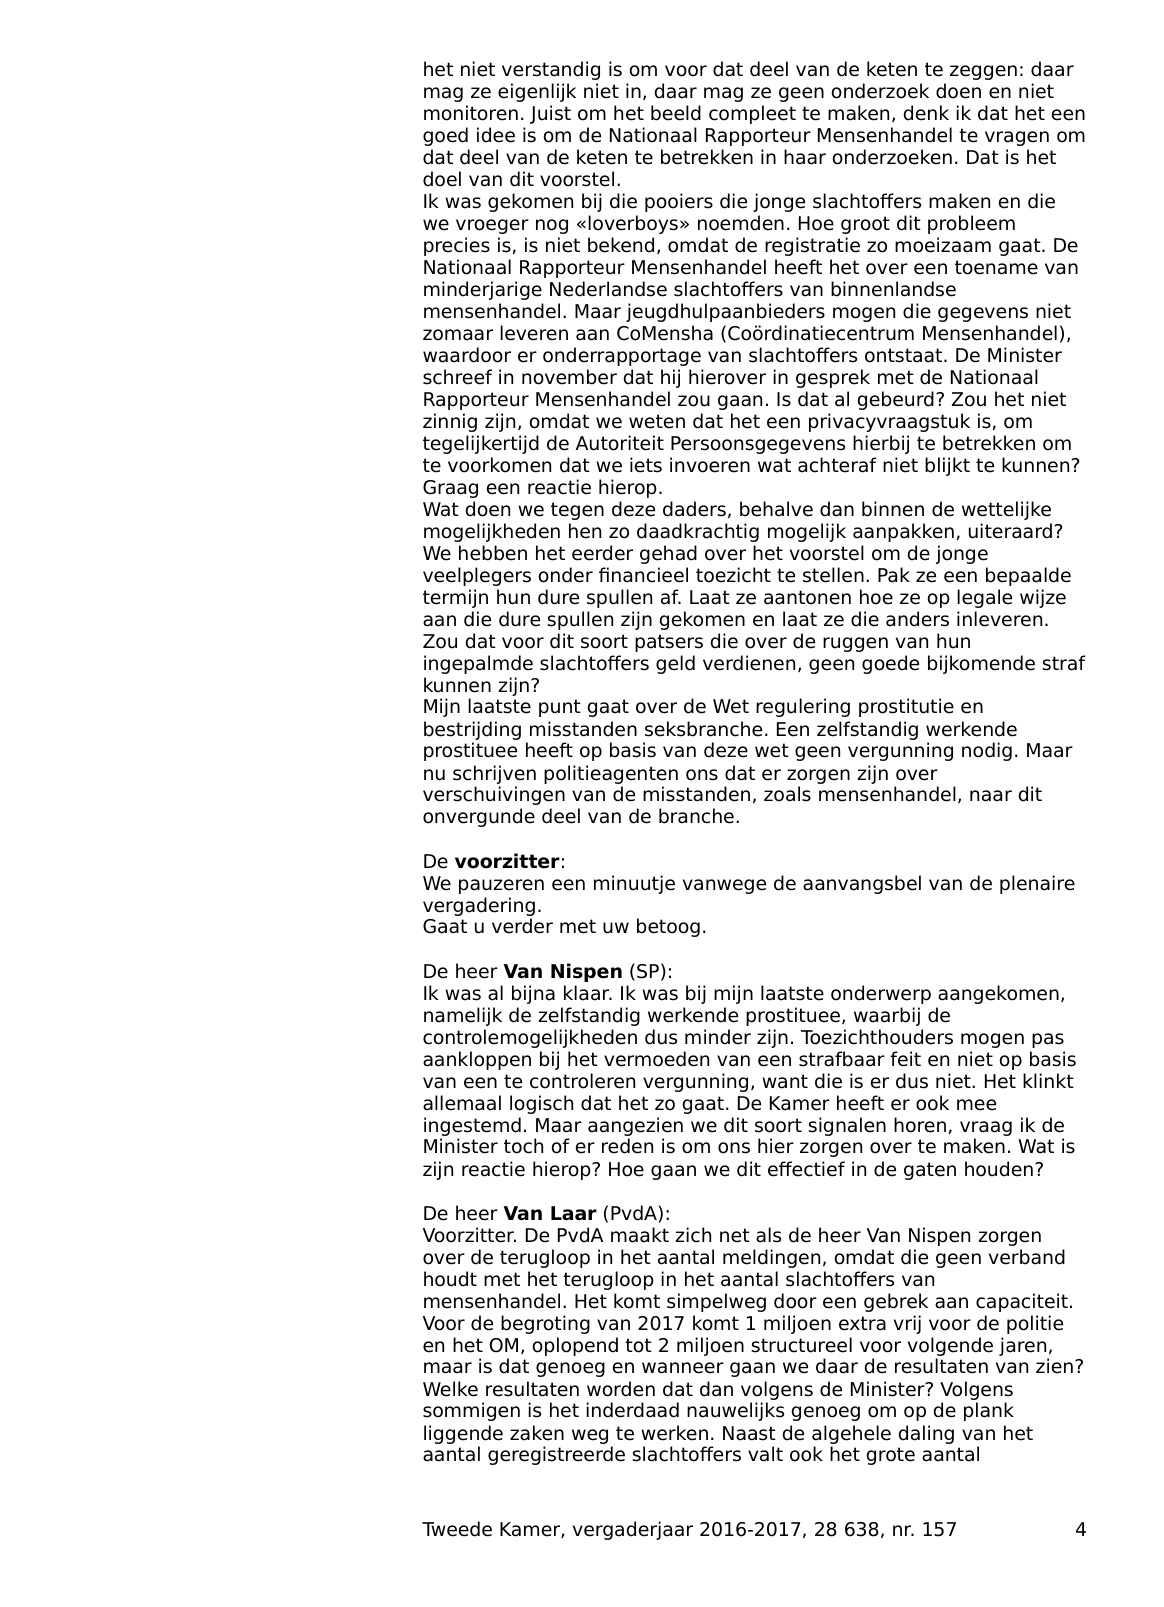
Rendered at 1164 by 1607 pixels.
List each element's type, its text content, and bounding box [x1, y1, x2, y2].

text De heer Van Laar (PvdA): [422, 1203, 1087, 1224]
text Wat doen we tegen deze daders, behalve dan binnen de wettelijke mogelijkheden hen zo daadkrachtig mogelijk aanpakken, uiteraard? We hebben het eerder gehad over het voorstel om de jonge veelplegers onder financieel toezicht te stellen. Pak ze een bepaalde termijn hun dure spullen af. Laat ze aantonen hoe ze op legale wijze aan die dure spullen zijn gekomen en laat ze die anders inleveren. Zou dat voor dit soort patsers die over de ruggen van hun ingepalmde slachtoffers geld verdienen, geen goede bijkomende straf kunnen zijn? [422, 499, 1087, 696]
text Ik was al bijna klaar. Ik was bij mijn laatste onderwerp aangekomen, namelijk de zelfstandig werkende prostituee, waarbij de controlemogelijkheden dus minder zijn. Toezichthouders mogen pas aankloppen bij het vermoeden van een strafbaar feit en niet op basis van een te controleren vergunning, want die is er dus niet. Het klinkt allemaal logisch dat het zo gaat. De Kamer heeft er ook mee ingestemd. Maar aangezien we dit soort signalen horen, vraag ik de Minister toch of er reden is om ons hier zorgen over te maken. Wat is zijn reactie hierop? Hoe gaan we dit effectief in de gaten houden? [422, 983, 1087, 1180]
text Gaat u verder met uw betoog. [422, 916, 1087, 938]
text De voorzitter: [422, 851, 1087, 872]
text De heer Van Nispen (SP): [422, 961, 1087, 983]
text We pauzeren een minuutje vanwege de aanvangsbel van de plenaire vergadering. [422, 872, 1087, 916]
text het niet verstandig is om voor dat deel van de keten te zeggen: daar mag ze eigenlijk niet in, daar mag ze geen onderzoek doen en niet monitoren. Juist om het beeld compleet te maken, denk ik dat het een goed idee is om de Nationaal Rapporteur Mensenhandel te vragen om dat deel van de keten te betrekken in haar onderzoeken. Dat is het doel van dit voorstel. [422, 59, 1087, 191]
text Ik was gekomen bij die pooiers die jonge slachtoffers maken en die we vroeger nog «loverboys» noemden. Hoe groot dit probleem precies is, is niet bekend, omdat de registratie zo moeizaam gaat. De Nationaal Rapporteur Mensenhandel heeft het over een toename van minderjarige Nederlandse slachtoffers van binnenlandse mensenhandel. Maar jeugdhulpaanbieders mogen die gegevens niet zomaar leveren aan CoMensha (Coördinatiecentrum Mensenhandel), waardoor er onderrapportage van slachtoffers ontstaat. De Minister schreef in november dat hij hierover in gesprek met de Nationaal Rapporteur Mensenhandel zou gaan. Is dat al gebeurd? Zou het niet zinnig zijn, omdat we weten dat het een privacyvraagstuk is, om tegelijkertijd de Autoriteit Persoonsgegevens hierbij te betrekken om te voorkomen dat we iets invoeren wat achteraf niet blijkt te kunnen? Graag een reactie hierop. [422, 191, 1087, 499]
text Mijn laatste punt gaat over de Wet regulering prostitutie en bestrijding misstanden seksbranche. Een zelfstandig werkende prostituee heeft op basis van deze wet geen vergunning nodig. Maar nu schrijven politieagenten ons dat er zorgen zijn over verschuivingen van de misstanden, zoals mensenhandel, naar dit onvergunde deel van de branche. [422, 696, 1087, 828]
text Voorzitter. De PvdA maakt zich net als de heer Van Nispen zorgen over de terugloop in het aantal meldingen, omdat die geen verband houdt met het terugloop in het aantal slachtoffers van mensenhandel. Het komt simpelweg door een gebrek aan capaciteit. Voor de begroting van 2017 komt 1 miljoen extra vrij voor de politie en het OM, oplopend tot 2 miljoen structureel voor volgende jaren, maar is dat genoeg en wanneer gaan we daar de resultaten van zien? Welke resultaten worden dat dan volgens de Minister? Volgens sommigen is het inderdaad nauwelijks genoeg om op de plank liggende zaken weg te werken. Naast de algehele daling van het aantal geregistreerde slachtoffers valt ook het grote aantal [422, 1224, 1087, 1466]
